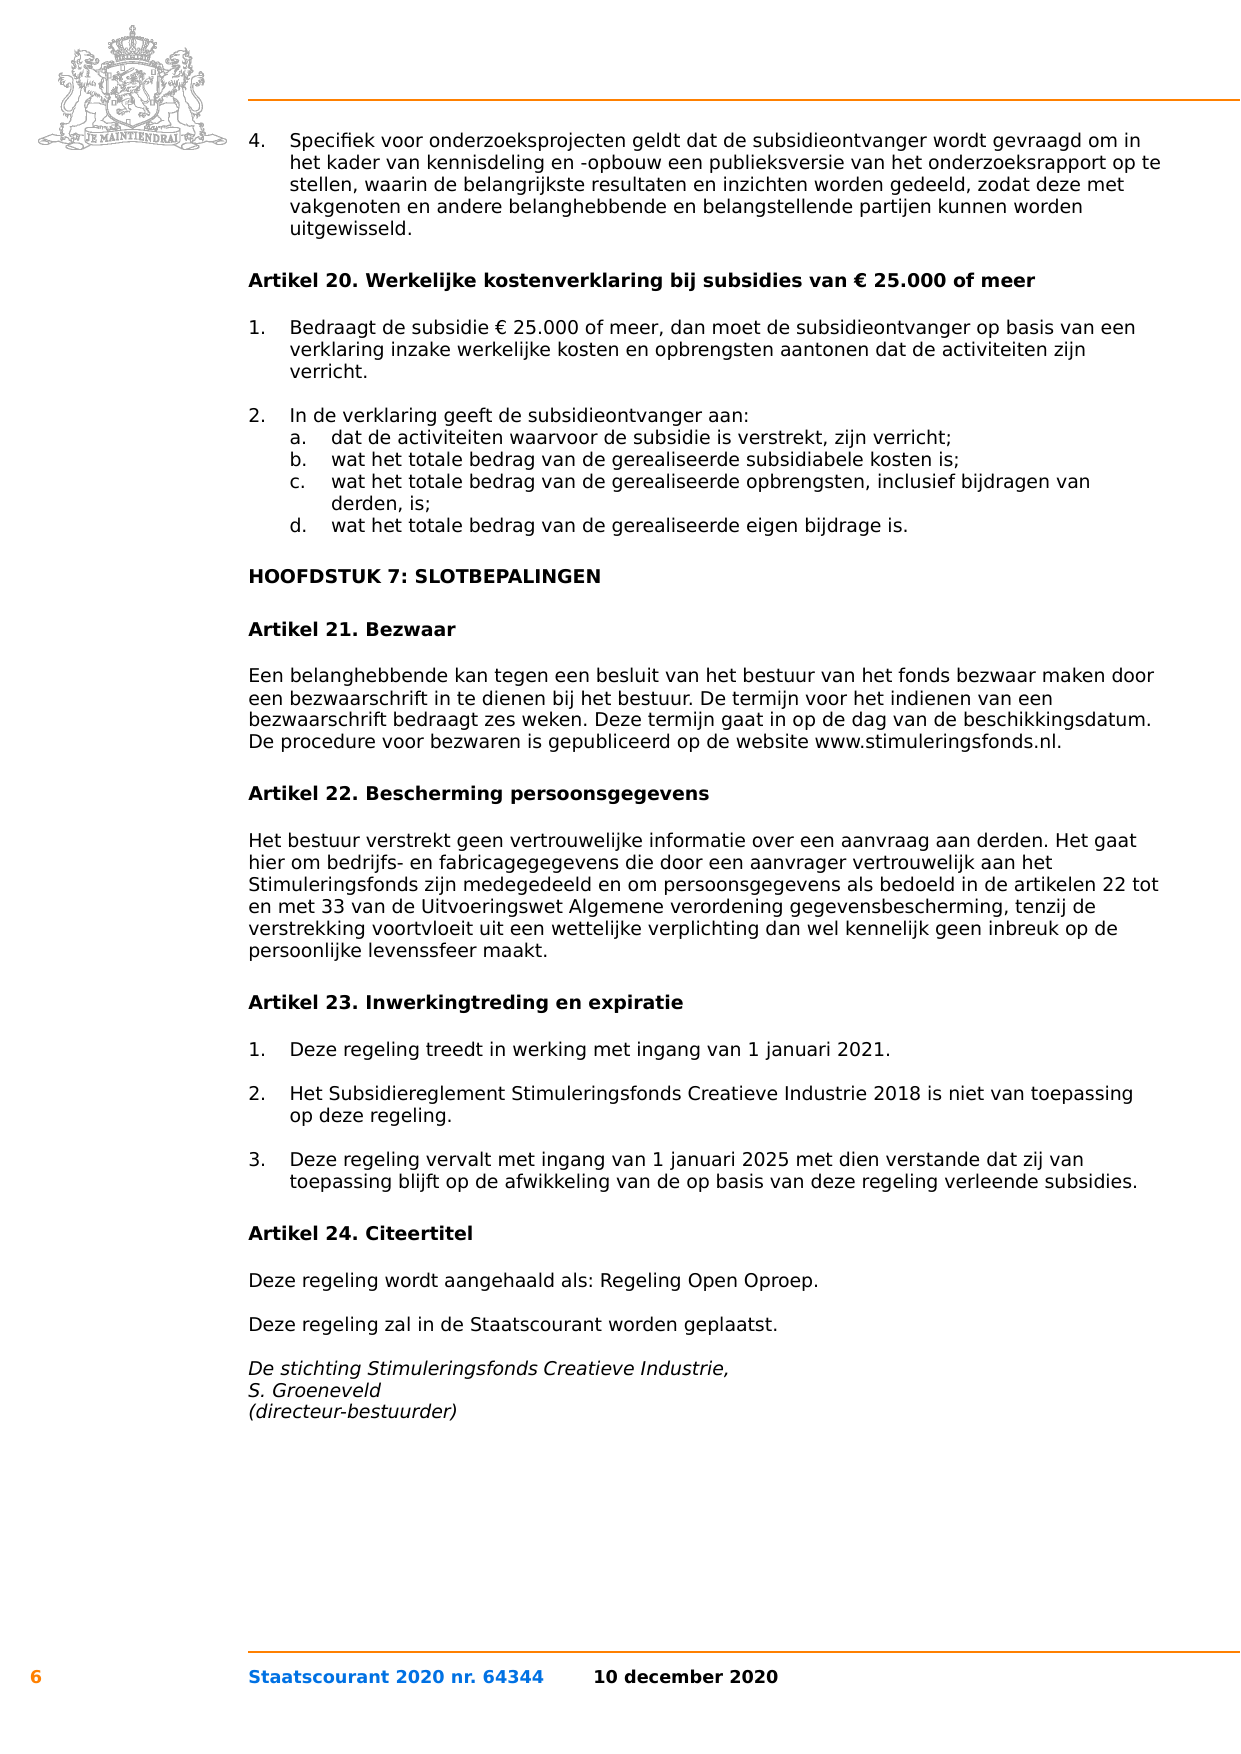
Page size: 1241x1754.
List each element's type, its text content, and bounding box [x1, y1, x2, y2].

text d. wat het totale bedrag van de gerealiseerde eigen bijdrage is. [289, 514, 1163, 536]
text 4. Specifiek voor onderzoeksprojecten geldt dat de subsidieontvanger wordt gevraagd om in het kader van kennisdeling en -opbouw een publieksversie van het onderzoeksrapport op te stellen, waarin de belangrijkste resultaten en inzichten worden gedeeld, zodat deze met vakgenoten en andere belanghebbende en belangstellende partijen kunnen worden uitgewisseld. [248, 130, 1163, 240]
text Een belanghebbende kan tegen een besluit van het bestuur van het fonds bezwaar maken door een bezwaarschrift in te dienen bij het bestuur. De termijn voor het indienen van een bezwaarschrift bedraagt zes weken. Deze termijn gaat in op de dag van de beschikkingsdatum. De procedure voor bezwaren is gepubliceerd op de website www.stimuleringsfonds.nl. [248, 665, 1163, 753]
text Deze regeling zal in de Staatscourant worden geplaatst. [248, 1314, 1163, 1336]
text 1. Deze regeling treedt in werking met ingang van 1 januari 2021. [248, 1039, 1163, 1061]
text 2. Het Subsidiereglement Stimuleringsfonds Creatieve Industrie 2018 is niet van toepassing op deze regeling. [248, 1083, 1163, 1127]
picture [38, 25, 227, 150]
text 1. Bedraagt de subsidie € 25.000 of meer, dan moet de subsidieontvanger op basis van een verklaring inzake werkelijke kosten en opbrengsten aantonen dat de activiteiten zijn verricht. [248, 317, 1163, 383]
subtitle Artikel 24. Citeertitel [248, 1223, 1163, 1245]
subtitle HOOFDSTUK 7: SLOTBEPALINGEN [248, 566, 1163, 588]
subtitle Artikel 22. Bescherming persoonsgegevens [248, 783, 1163, 805]
subtitle Artikel 21. Bezwaar [248, 618, 1163, 640]
subtitle Artikel 20. Werkelijke kostenverklaring bij subsidies van € 25.000 of meer [248, 270, 1163, 292]
text De stichting Stimuleringsfonds Creatieve Industrie, S. Groeneveld (directeur-bestuurder) [248, 1357, 1163, 1423]
subtitle Artikel 23. Inwerkingtreding en expiratie [248, 992, 1163, 1014]
text b. wat het totale bedrag van de gerealiseerde subsidiabele kosten is; [289, 448, 1163, 471]
text 2. In de verklaring geeft de subsidieontvanger aan: [248, 404, 1163, 427]
text c. wat het totale bedrag van de gerealiseerde opbrengsten, inclusief bijdragen van derden, is; [289, 471, 1163, 514]
text 3. Deze regeling vervalt met ingang van 1 januari 2025 met dien verstande dat zij van toepassing blijft op de afwikkeling van de op basis van deze regeling verleende subsidies. [248, 1149, 1163, 1193]
text a. dat de activiteiten waarvoor de subsidie is verstrekt, zijn verricht; [289, 427, 1163, 448]
text Deze regeling wordt aangehaald als: Regeling Open Oproep. [248, 1270, 1163, 1292]
text Het bestuur verstrekt geen vertrouwelijke informatie over een aanvraag aan derden. Het gaat hier om bedrijfs- en fabricagegegevens die door een aanvrager vertrouwelijk aan het Stimuleringsfonds zijn medegedeeld en om persoonsgegevens als bedoeld in de artikelen 22 tot en met 33 van de Uitvoeringswet Algemene verordening gegevensbescherming, tenzij de verstrekking voortvloeit uit een wettelijke verplichting dan wel kennelijk geen inbreuk op de persoonlijke levenssfeer maakt. [248, 830, 1163, 962]
